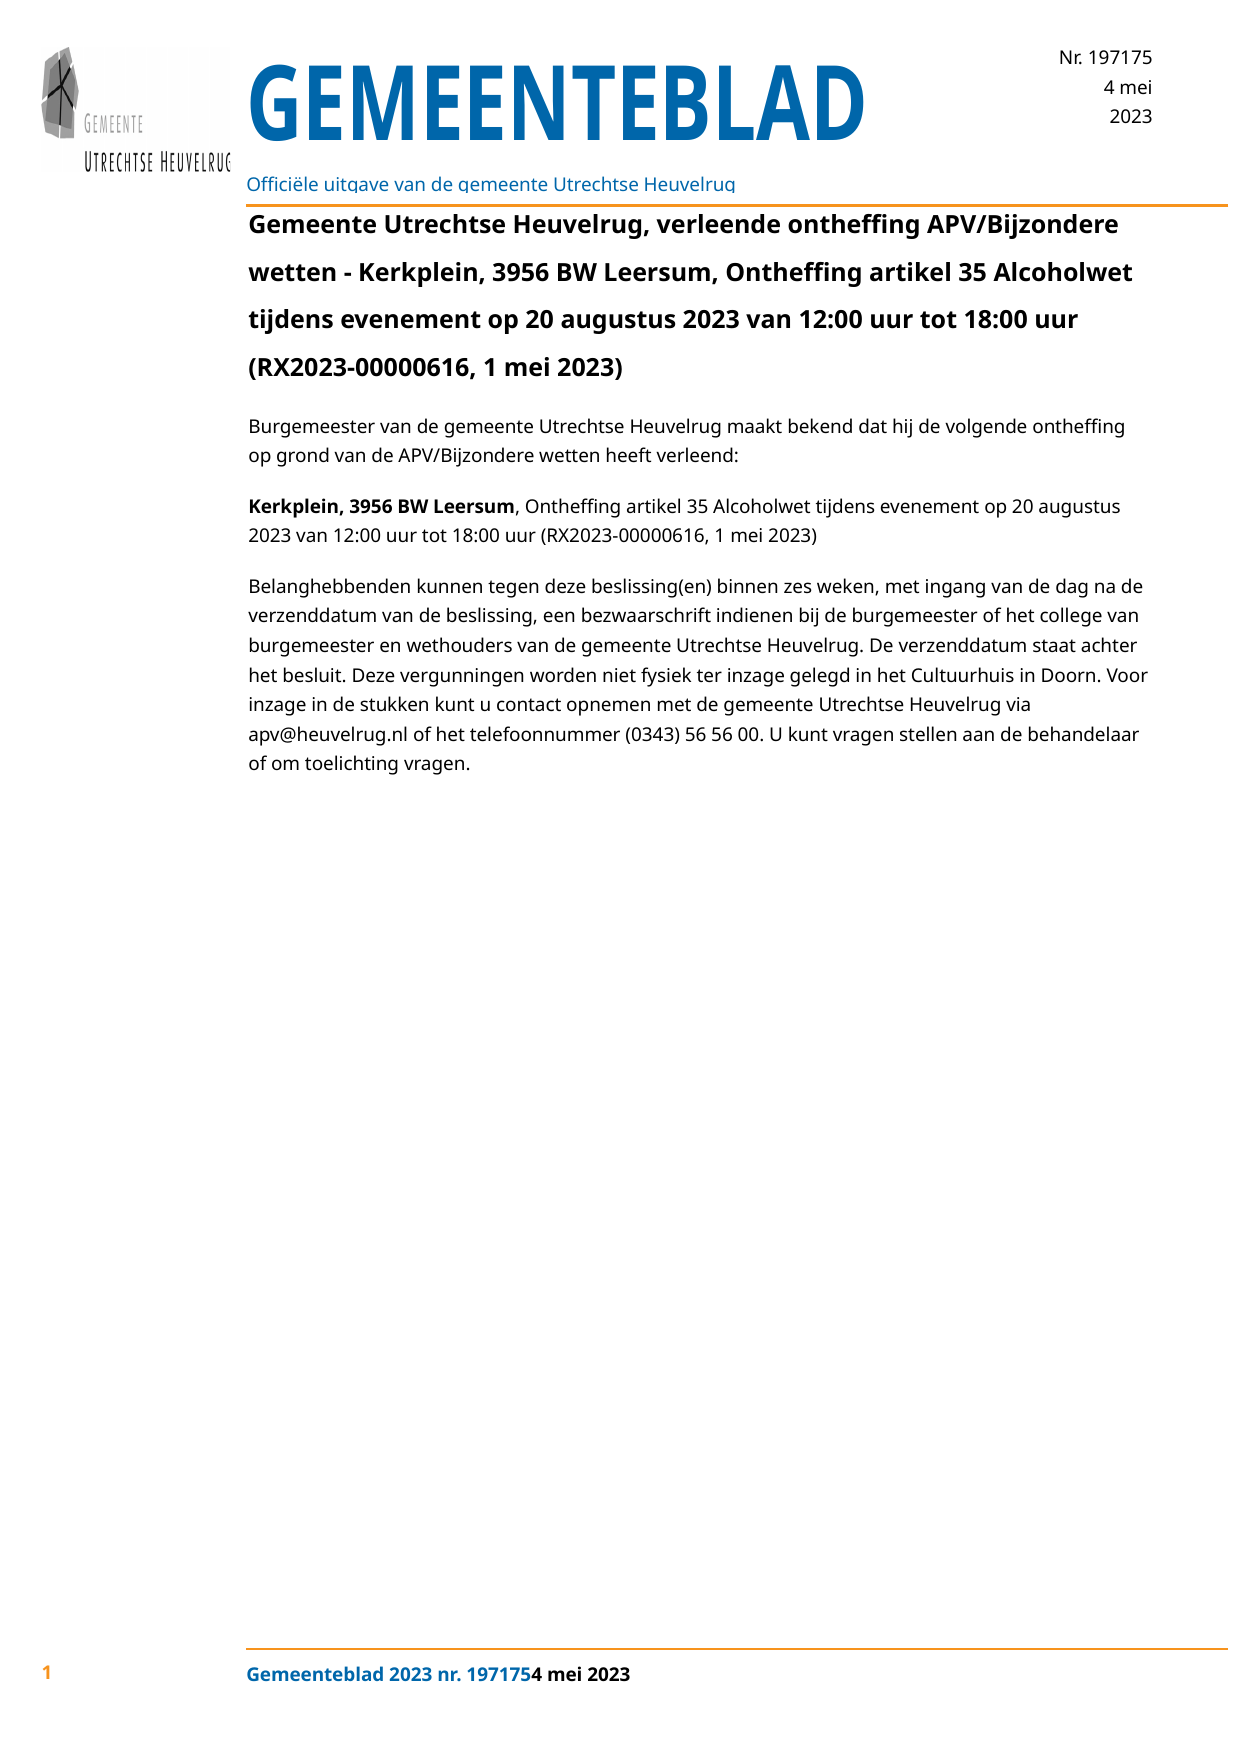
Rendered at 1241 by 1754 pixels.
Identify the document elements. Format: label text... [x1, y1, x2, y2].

text Kerkplein, 3956 BW Leersum, Ontheffing artikel 35 Alcoholwet tijdens evenement op 20 augustus 2023 van 12:00 uur tot 18:00 uur (RX2023-00000616, 1 mei 2023) [248, 493, 1152, 548]
text Belanghebbenden kunnen tegen deze beslissing(en) binnen zes weken, met ingang van de dag na de verzenddatum van de beslissing, een bezwaarschrift indienen bij de burgemeester of het college van burgemeester en wethouders van de gemeente Utrechtse Heuvelrug. De verzenddatum staat achter het besluit. Deze vergunningen worden niet fysiek ter inzage gelegd in het Cultuurhuis in Doorn. Voor inzage in de stukken kunt u contact opnemen met de gemeente Utrechtse Heuvelrug via apv@heuvelrug.nl of het telefoonnummer (0343) 56 56 00. U kunt vragen stellen aan de behandelaar of om toelichting vragen. [248, 573, 1152, 776]
text Gemeente Utrechtse Heuvelrug, verleende ontheffing APV/Bijzondere wetten - Kerkplein, 3956 BW Leersum, Ontheffing artikel 35 Alcoholwet tijdens evenement op 20 augustus 2023 van 12:00 uur tot 18:00 uur (RX2023-00000616, 1 mei 2023) [248, 207, 1152, 384]
text Burgemeester van de gemeente Utrechtse Heuvelrug maakt bekend dat hij de volgende ontheffing op grond van de APV/Bijzondere wetten heeft verleend: [248, 413, 1152, 468]
picture [41, 47, 231, 172]
